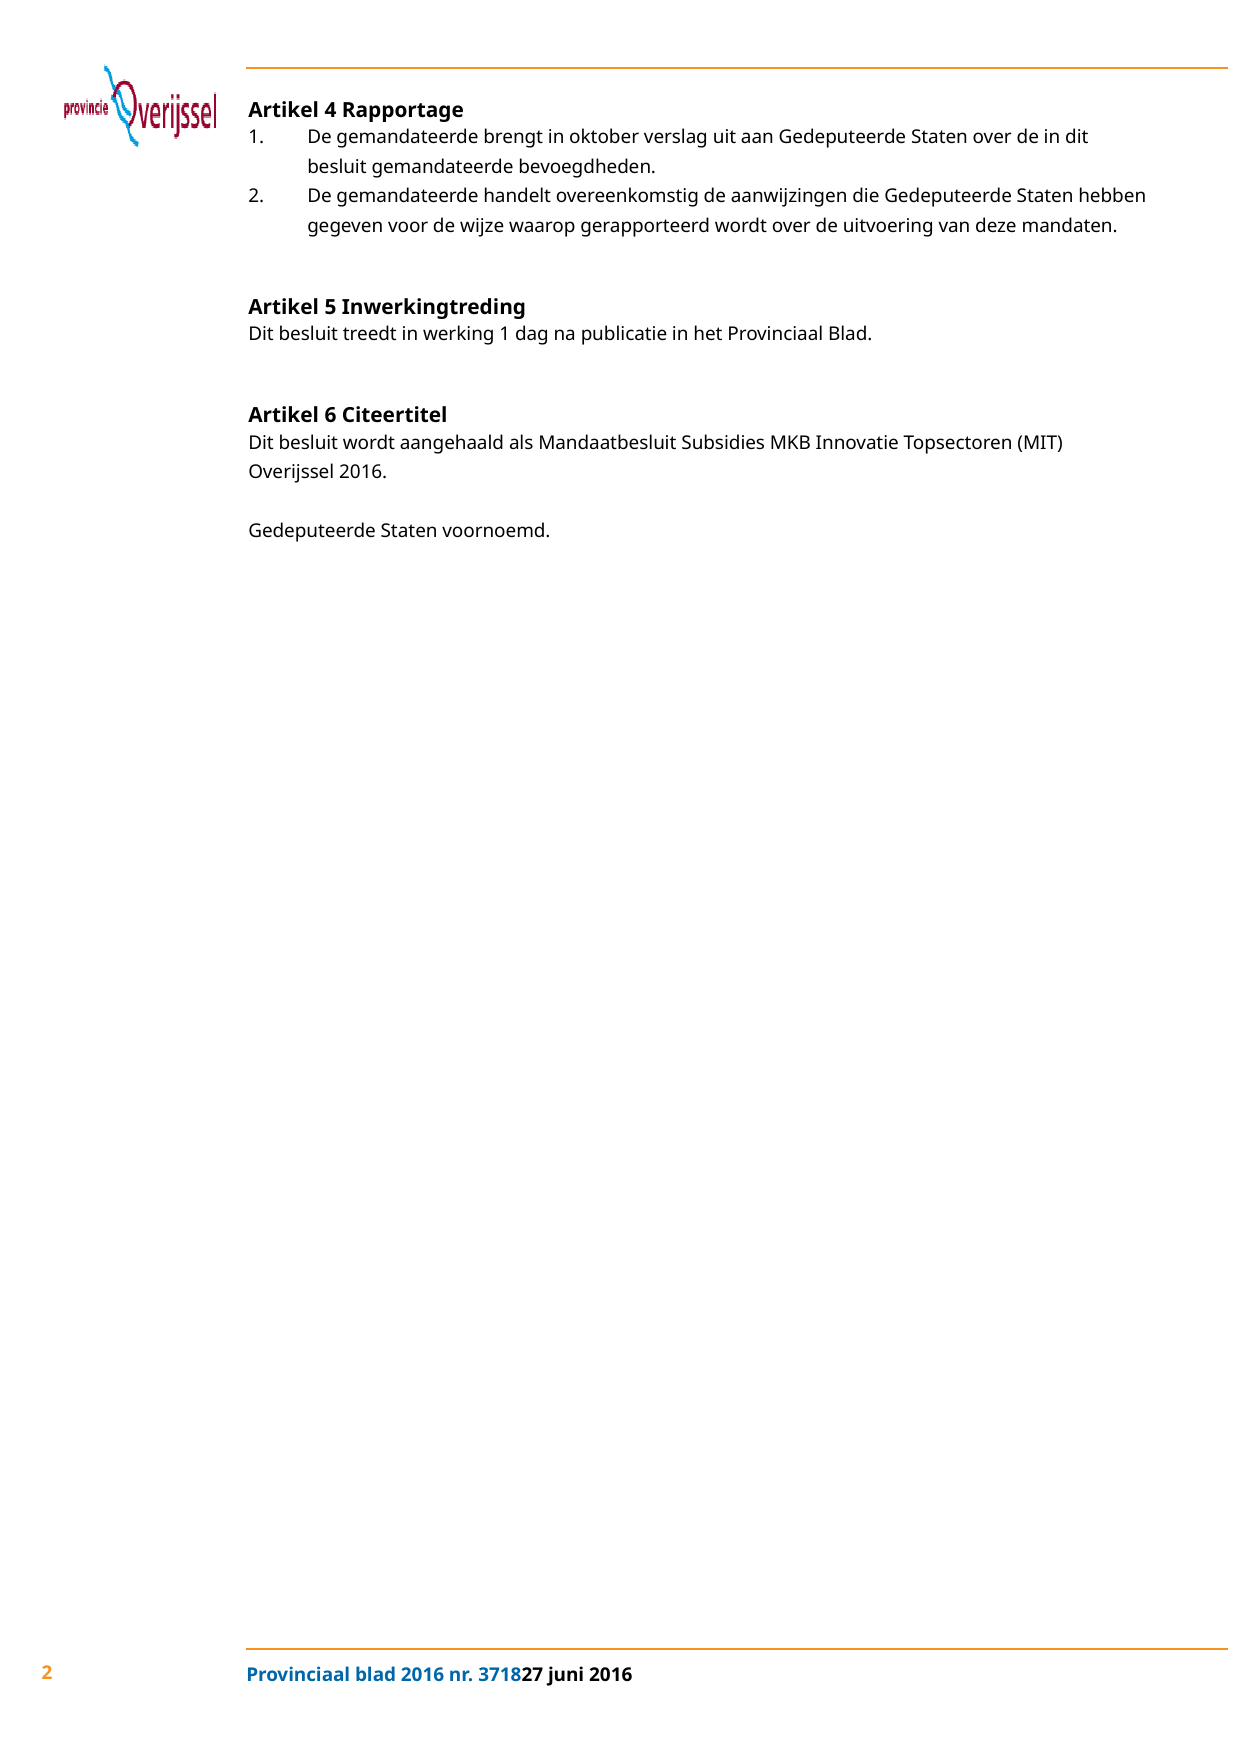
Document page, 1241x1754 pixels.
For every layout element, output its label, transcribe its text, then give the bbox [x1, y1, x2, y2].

list De gemandateerde brengt in oktober verslag uit aan Gedeputeerde Staten over de in dit besluit gemandateerde bevoegdheden. [248, 123, 1152, 178]
text Artikel 4 Rapportage [248, 95, 1152, 123]
text Dit besluit treedt in werking 1 dag na publicatie in het Provinciaal Blad. [248, 320, 1152, 346]
text Gedeputeerde Staten voornoemd. [248, 518, 1152, 543]
list De gemandateerde handelt overeenkomstig de aanwijzingen die Gedeputeerde Staten hebben gegeven voor de wijze waarop gerapporteerd wordt over de uitvoering van deze mandaten. [248, 182, 1152, 238]
text Artikel 5 Inwerkingtreding [248, 292, 1152, 320]
text Artikel 6 Citeertitel [248, 400, 1152, 429]
text Dit besluit wordt aangehaald als Mandaatbesluit Subsidies MKB Innovatie Topsectoren (MIT) Overijssel 2016. [248, 429, 1152, 484]
picture [41, 47, 231, 172]
